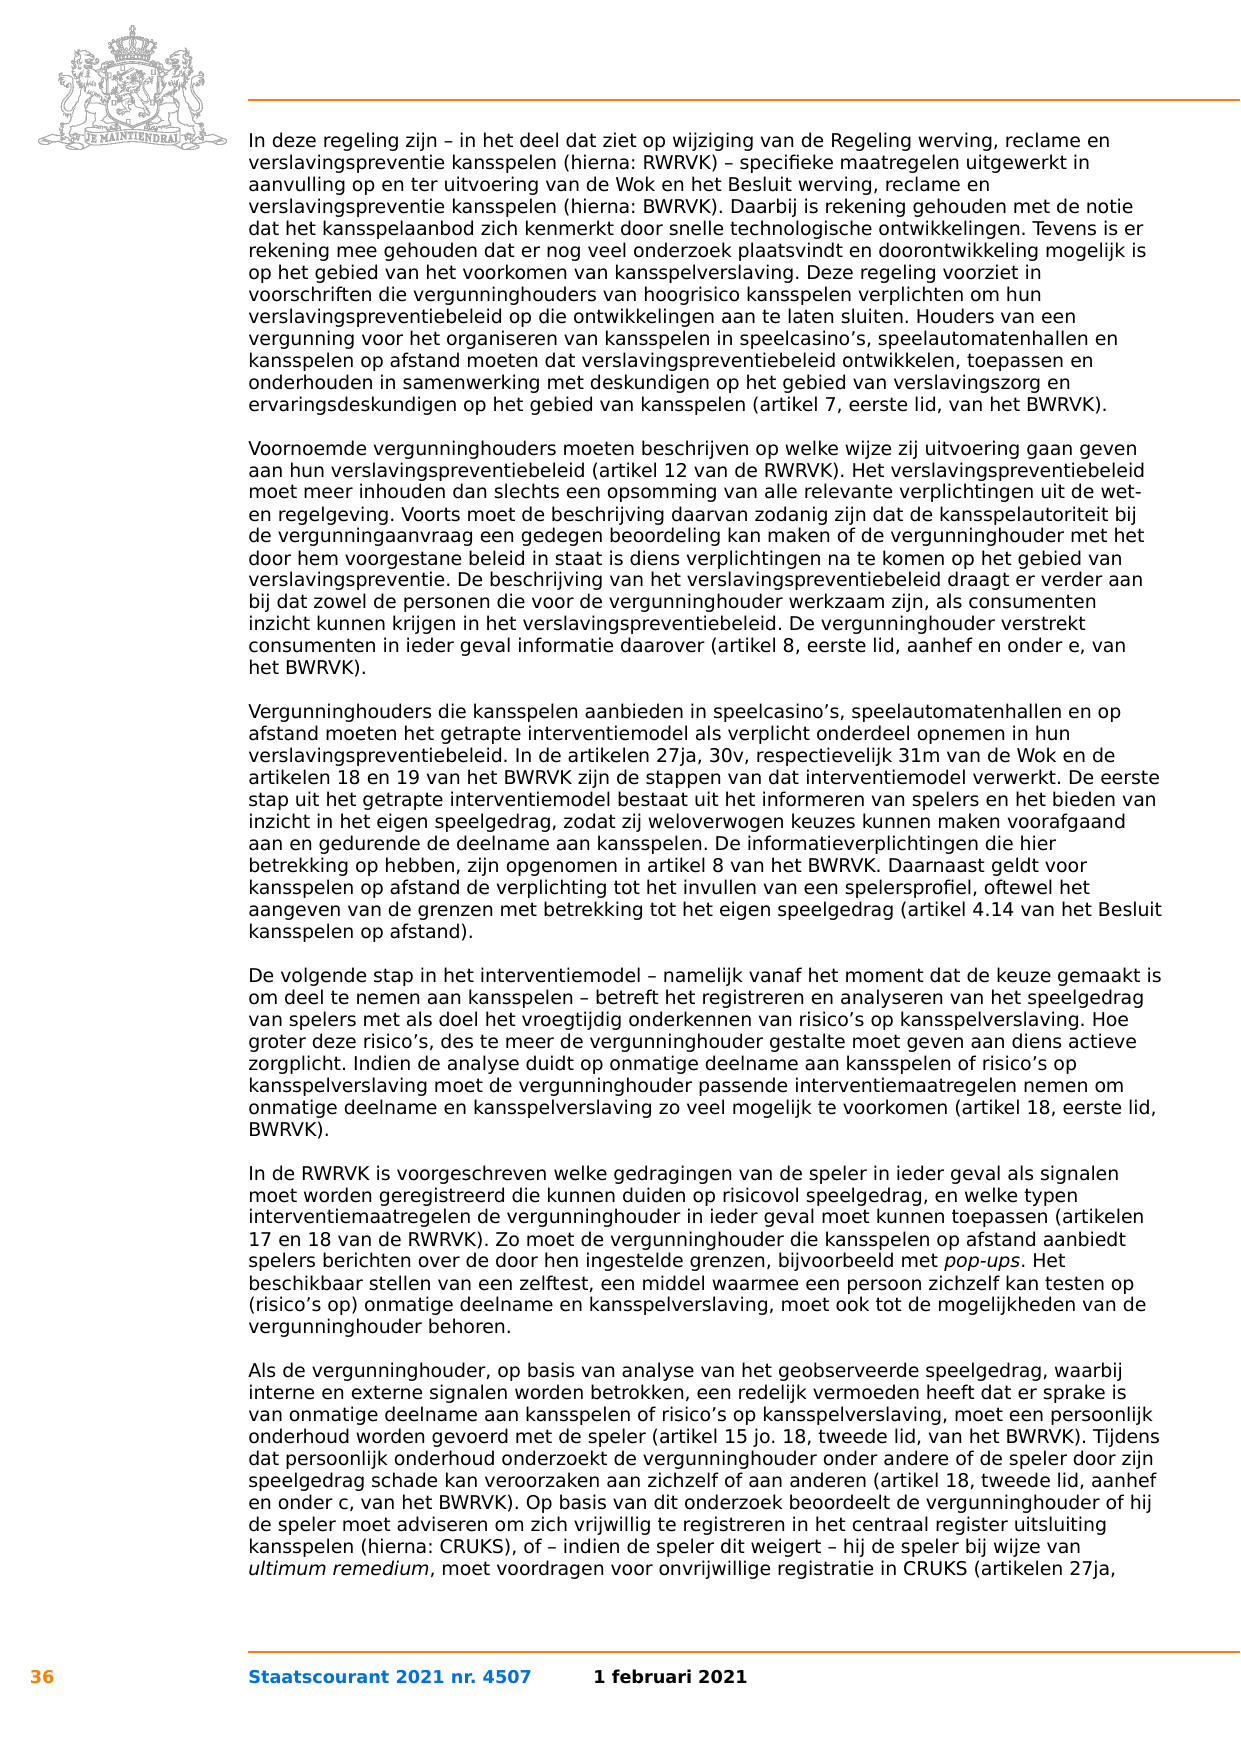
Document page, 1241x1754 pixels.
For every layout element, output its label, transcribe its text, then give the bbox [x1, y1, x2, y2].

text In de RWRVK is voorgeschreven welke gedragingen van de speler in ieder geval als signalen moet worden geregistreerd die kunnen duiden op risicovol speelgedrag, en welke typen interventiemaatregelen de vergunninghouder in ieder geval moet kunnen toepassen (artikelen 17 en 18 van de RWRVK). Zo moet de vergunninghouder die kansspelen op afstand aanbiedt spelers berichten over de door hen ingestelde grenzen, bijvoorbeeld met pop-ups. Het beschikbaar stellen van een zelftest, een middel waarmee een persoon zichzelf kan testen op (risico’s op) onmatige deelname en kansspelverslaving, moet ook tot de mogelijkheden van de vergunninghouder behoren. [248, 1162, 1163, 1338]
text Vergunninghouders die kansspelen aanbieden in speelcasino’s, speelautomatenhallen en op afstand moeten het getrapte interventiemodel als verplicht onderdeel opnemen in hun verslavingspreventiebeleid. In de artikelen 27ja, 30v, respectievelijk 31m van de Wok en de artikelen 18 en 19 van het BWRVK zijn de stappen van dat interventiemodel verwerkt. De eerste stap uit het getrapte interventiemodel bestaat uit het informeren van spelers en het bieden van inzicht in het eigen speelgedrag, zodat zij weloverwogen keuzes kunnen maken voorafgaand aan en gedurende de deelname aan kansspelen. De informatieverplichtingen die hier betrekking op hebben, zijn opgenomen in artikel 8 van het BWRVK. Daarnaast geldt voor kansspelen op afstand de verplichting tot het invullen van een spelersprofiel, oftewel het aangeven van de grenzen met betrekking tot het eigen speelgedrag (artikel 4.14 van het Besluit kansspelen op afstand). [248, 701, 1163, 943]
text De volgende stap in het interventiemodel – namelijk vanaf het moment dat de keuze gemaakt is om deel te nemen aan kansspelen – betreft het registreren en analyseren van het speelgedrag van spelers met als doel het vroegtijdig onderkennen van risico’s op kansspelverslaving. Hoe groter deze risico’s, des te meer de vergunninghouder gestalte moet geven aan diens actieve zorgplicht. Indien de analyse duidt op onmatige deelname aan kansspelen of risico’s op kansspelverslaving moet de vergunninghouder passende interventiemaatregelen nemen om onmatige deelname en kansspelverslaving zo veel mogelijk te voorkomen (artikel 18, eerste lid, BWRVK). [248, 965, 1163, 1141]
text Als de vergunninghouder, op basis van analyse van het geobserveerde speelgedrag, waarbij interne en externe signalen worden betrokken, een redelijk vermoeden heeft dat er sprake is van onmatige deelname aan kansspelen of risico’s op kansspelverslaving, moet een persoonlijk onderhoud worden gevoerd met de speler (artikel 15 jo. 18, tweede lid, van het BWRVK). Tijdens dat persoonlijk onderhoud onderzoekt de vergunninghouder onder andere of de speler door zijn speelgedrag schade kan veroorzaken aan zichzelf of aan anderen (artikel 18, tweede lid, aanhef en onder c, van het BWRVK). Op basis van dit onderzoek beoordeelt de vergunninghouder of hij de speler moet adviseren om zich vrijwillig te registreren in het centraal register uitsluiting kansspelen (hierna: CRUKS), of – indien de speler dit weigert – hij de speler bij wijze van ultimum remedium, moet voordragen voor onvrijwillige registratie in CRUKS (artikelen 27ja, [248, 1360, 1163, 1580]
text In deze regeling zijn – in het deel dat ziet op wijziging van de Regeling werving, reclame en verslavingspreventie kansspelen (hierna: RWRVK) – specifieke maatregelen uitgewerkt in aanvulling op en ter uitvoering van de Wok en het Besluit werving, reclame en verslavingspreventie kansspelen (hierna: BWRVK). Daarbij is rekening gehouden met de notie dat het kansspelaanbod zich kenmerkt door snelle technologische ontwikkelingen. Tevens is er rekening mee gehouden dat er nog veel onderzoek plaatsvindt en doorontwikkeling mogelijk is op het gebied van het voorkomen van kansspelverslaving. Deze regeling voorziet in voorschriften die vergunninghouders van hoogrisico kansspelen verplichten om hun verslavingspreventiebeleid op die ontwikkelingen aan te laten sluiten. Houders van een vergunning voor het organiseren van kansspelen in speelcasino’s, speelautomatenhallen en kansspelen op afstand moeten dat verslavingspreventiebeleid ontwikkelen, toepassen en onderhouden in samenwerking met deskundigen op het gebied van verslavingszorg en ervaringsdeskundigen op het gebied van kansspelen (artikel 7, eerste lid, van het BWRVK). [248, 130, 1163, 416]
picture [38, 25, 227, 150]
text Voornoemde vergunninghouders moeten beschrijven op welke wijze zij uitvoering gaan geven aan hun verslavingspreventiebeleid (artikel 12 van de RWRVK). Het verslavingspreventiebeleid moet meer inhouden dan slechts een opsomming van alle relevante verplichtingen uit de wet- en regelgeving. Voorts moet de beschrijving daarvan zodanig zijn dat de kansspelautoriteit bij de vergunningaanvraag een gedegen beoordeling kan maken of de vergunninghouder met het door hem voorgestane beleid in staat is diens verplichtingen na te komen op het gebied van verslavingspreventie. De beschrijving van het verslavingspreventiebeleid draagt er verder aan bij dat zowel de personen die voor de vergunninghouder werkzaam zijn, als consumenten inzicht kunnen krijgen in het verslavingspreventiebeleid. De vergunninghouder verstrekt consumenten in ieder geval informatie daarover (artikel 8, eerste lid, aanhef en onder e, van het BWRVK). [248, 437, 1163, 679]
